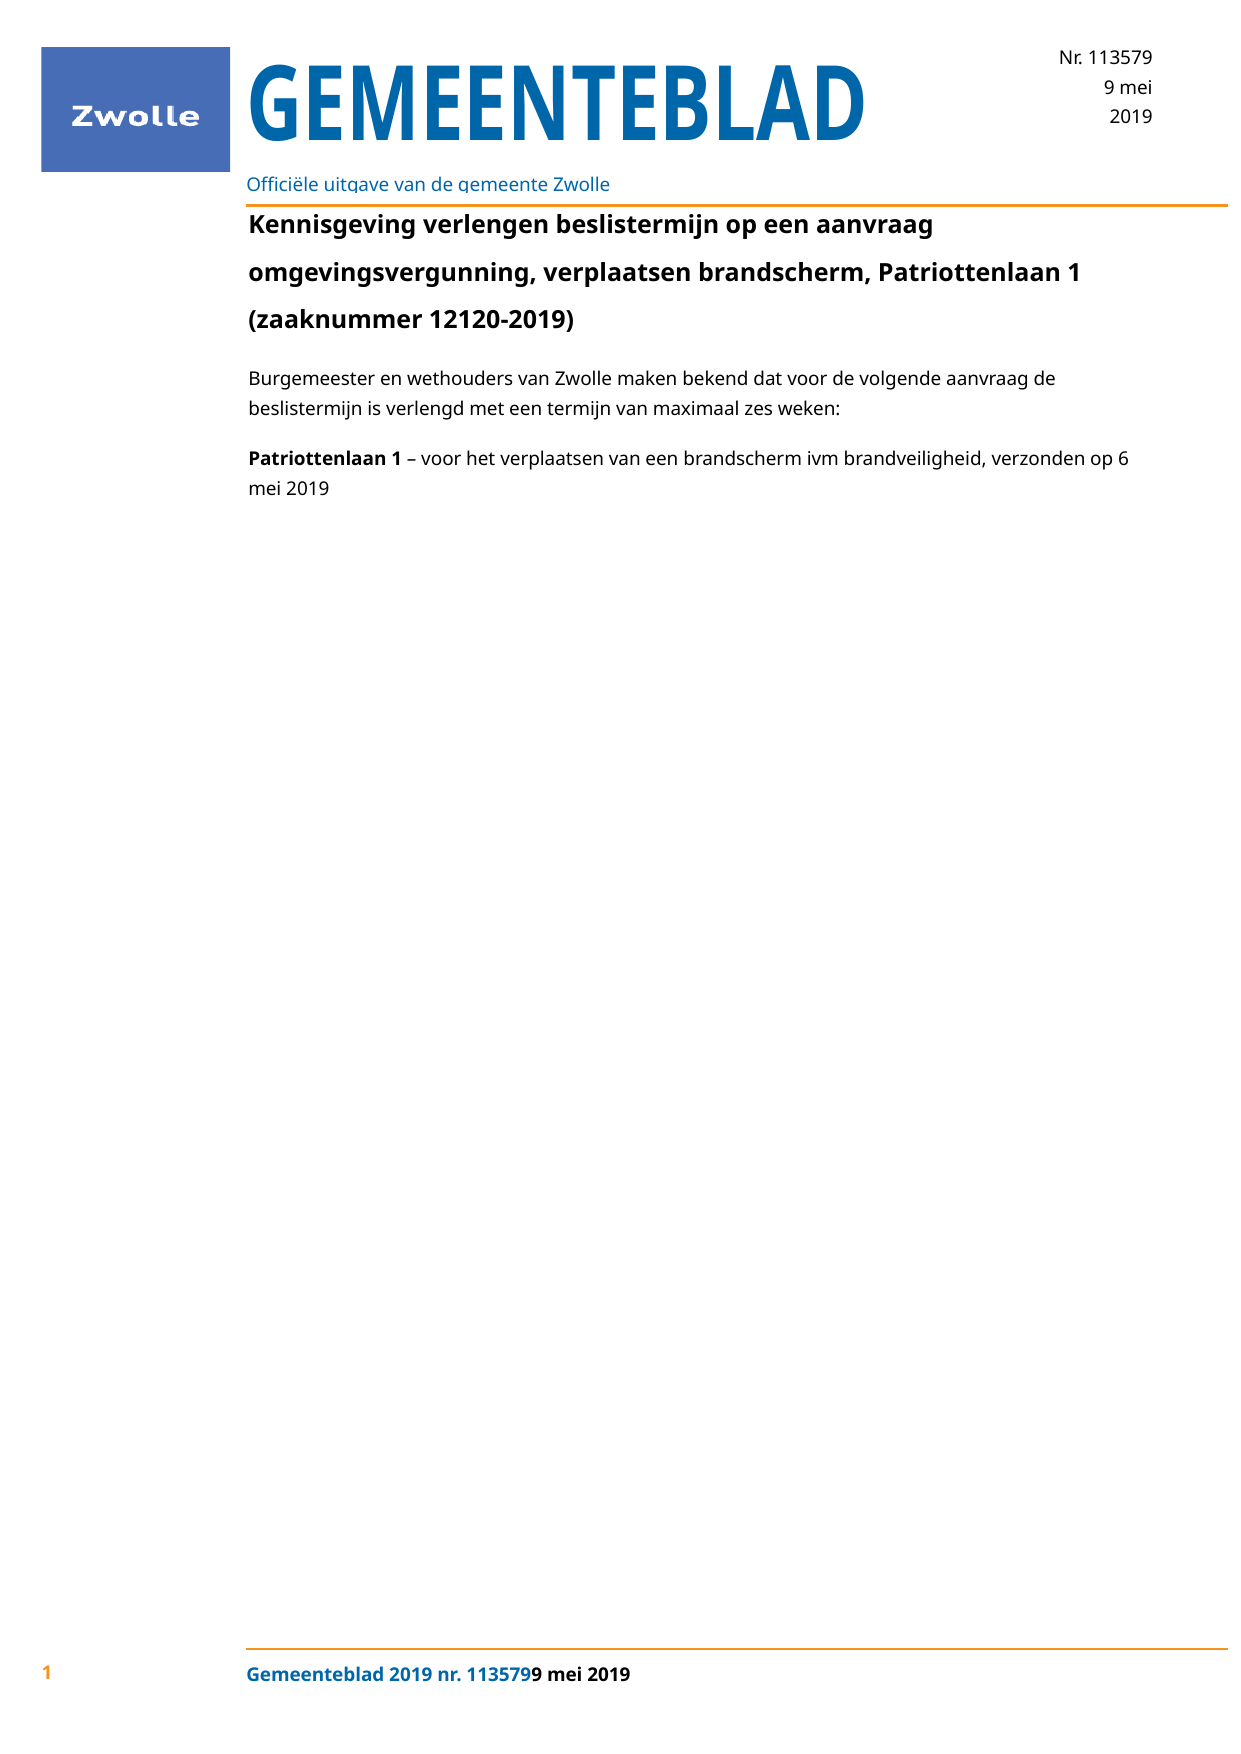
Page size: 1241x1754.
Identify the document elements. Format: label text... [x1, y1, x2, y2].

text Burgemeester en wethouders van Zwolle maken bekend dat voor de volgende aanvraag de beslistermijn is verlengd met een termijn van maximaal zes weken: [248, 366, 1152, 421]
picture [41, 47, 231, 172]
text Patriottenlaan 1 – voor het verplaatsen van een brandscherm ivm brandveiligheid, verzonden op 6 mei 2019 [248, 446, 1152, 501]
text Kennisgeving verlengen beslistermijn op een aanvraag omgevingsvergunning, verplaatsen brandscherm, Patriottenlaan 1 (zaaknummer 12120-2019) [248, 207, 1152, 336]
